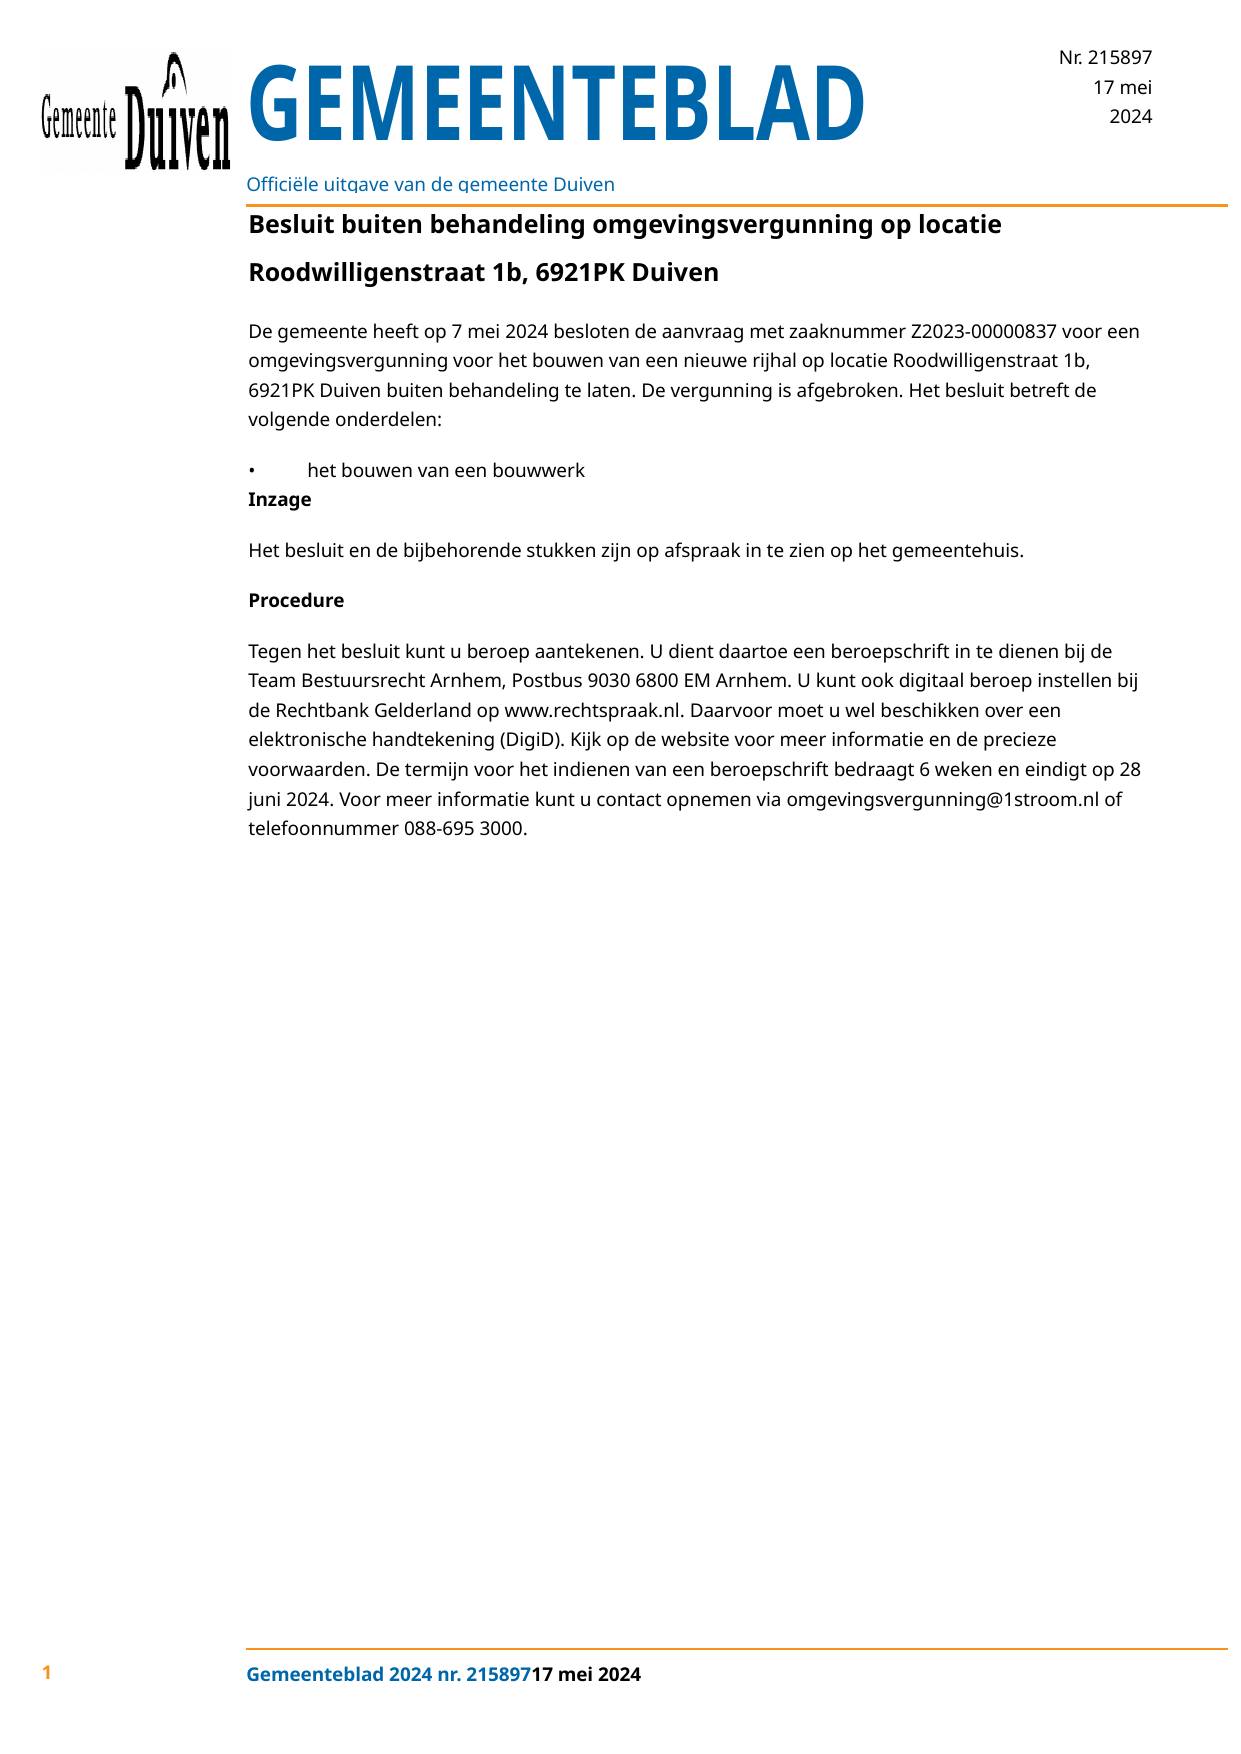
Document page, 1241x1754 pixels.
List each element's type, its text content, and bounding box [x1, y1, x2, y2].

list het bouwen van een bouwwerk [248, 457, 1152, 483]
text De gemeente heeft op 7 mei 2024 besloten de aanvraag met zaaknummer Z2023-00000837 voor een omgevingsvergunning voor het bouwen van een nieuwe rijhal op locatie Roodwilligenstraat 1b, 6921PK Duiven buiten behandeling te laten. De vergunning is afgebroken. Het besluit betreft de volgende onderdelen: [248, 318, 1152, 432]
text Inzage [248, 487, 1152, 512]
text Het besluit en de bijbehorende stukken zijn op afspraak in te zien op het gemeentehuis. [248, 537, 1152, 563]
text Tegen het besluit kunt u beroep aantekenen. U dient daartoe een beroepschrift in te dienen bij de Team Bestuursrecht Arnhem, Postbus 9030 6800 EM Arnhem. U kunt ook digitaal beroep instellen bij de Rechtbank Gelderland op www.rechtspraak.nl. Daarvoor moet u wel beschikken over een elektronische handtekening (DigiD). Kijk op de website voor meer informatie en de precieze voorwaarden. De termijn voor het indienen van een beroepschrift bedraagt 6 weken en eindigt op 28 juni 2024. Voor meer informatie kunt u contact opnemen via omgevingsvergunning@1stroom.nl of telefoonnummer 088-695 3000. [248, 638, 1152, 841]
picture [41, 47, 231, 172]
text Procedure [248, 587, 1152, 613]
text Besluit buiten behandeling omgevingsvergunning op locatie Roodwilligenstraat 1b, 6921PK Duiven [248, 207, 1152, 288]
